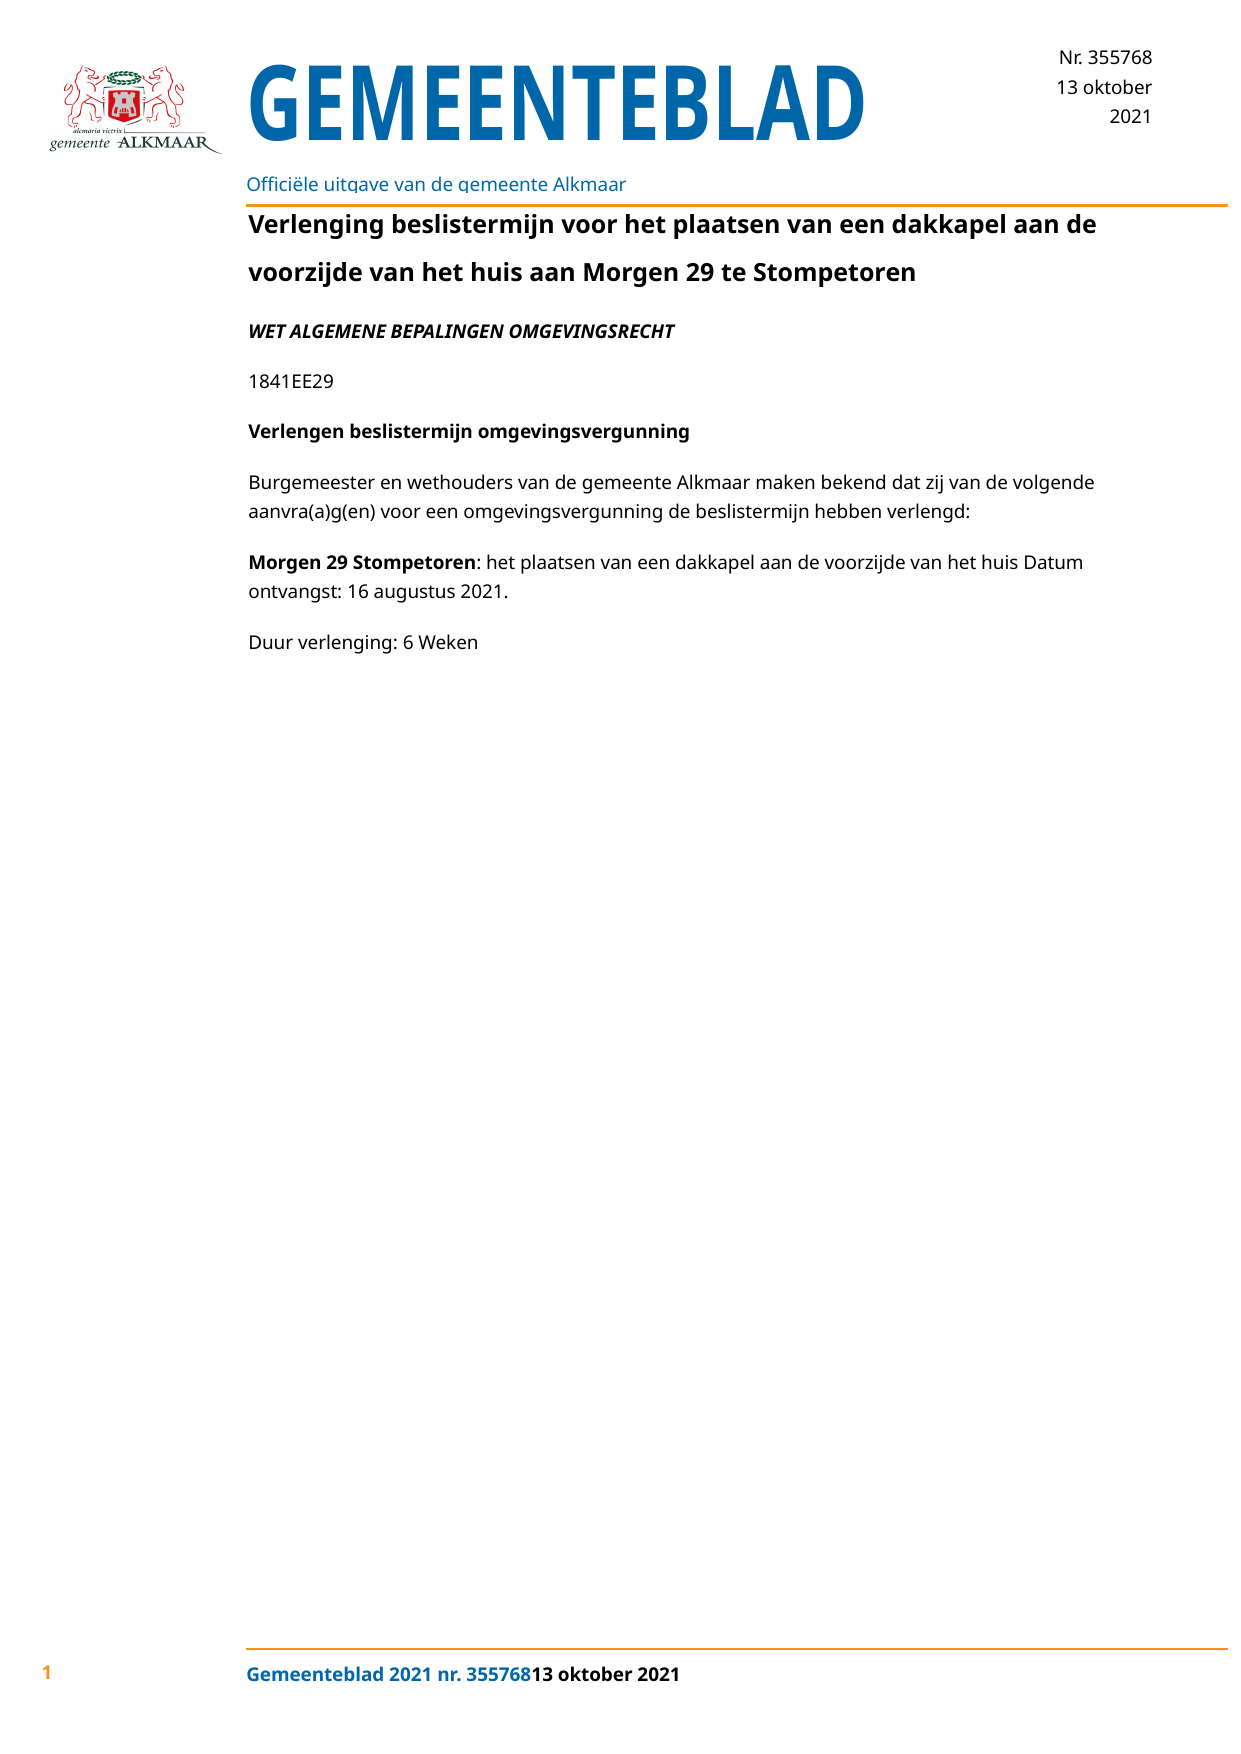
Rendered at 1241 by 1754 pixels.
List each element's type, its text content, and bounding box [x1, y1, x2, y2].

text Verlenging beslistermijn voor het plaatsen van een dakkapel aan de voorzijde van het huis aan Morgen 29 te Stompetoren [248, 207, 1152, 288]
text Verlengen beslistermijn omgevingsvergunning [248, 419, 1152, 444]
picture [41, 47, 231, 172]
text Morgen 29 Stompetoren: het plaatsen van een dakkapel aan de voorzijde van het huis Datum ontvangst: 16 augustus 2021. [248, 549, 1152, 604]
text WET ALGEMENE BEPALINGEN OMGEVINGSRECHT [248, 318, 1152, 344]
text 1841EE29 [248, 368, 1152, 394]
text Duur verlenging: 6 Weken [248, 629, 1152, 655]
text Burgemeester en wethouders van de gemeente Alkmaar maken bekend dat zij van de volgende aanvra(a)g(en) voor een omgevingsvergunning de beslistermijn hebben verlengd: [248, 469, 1152, 524]
